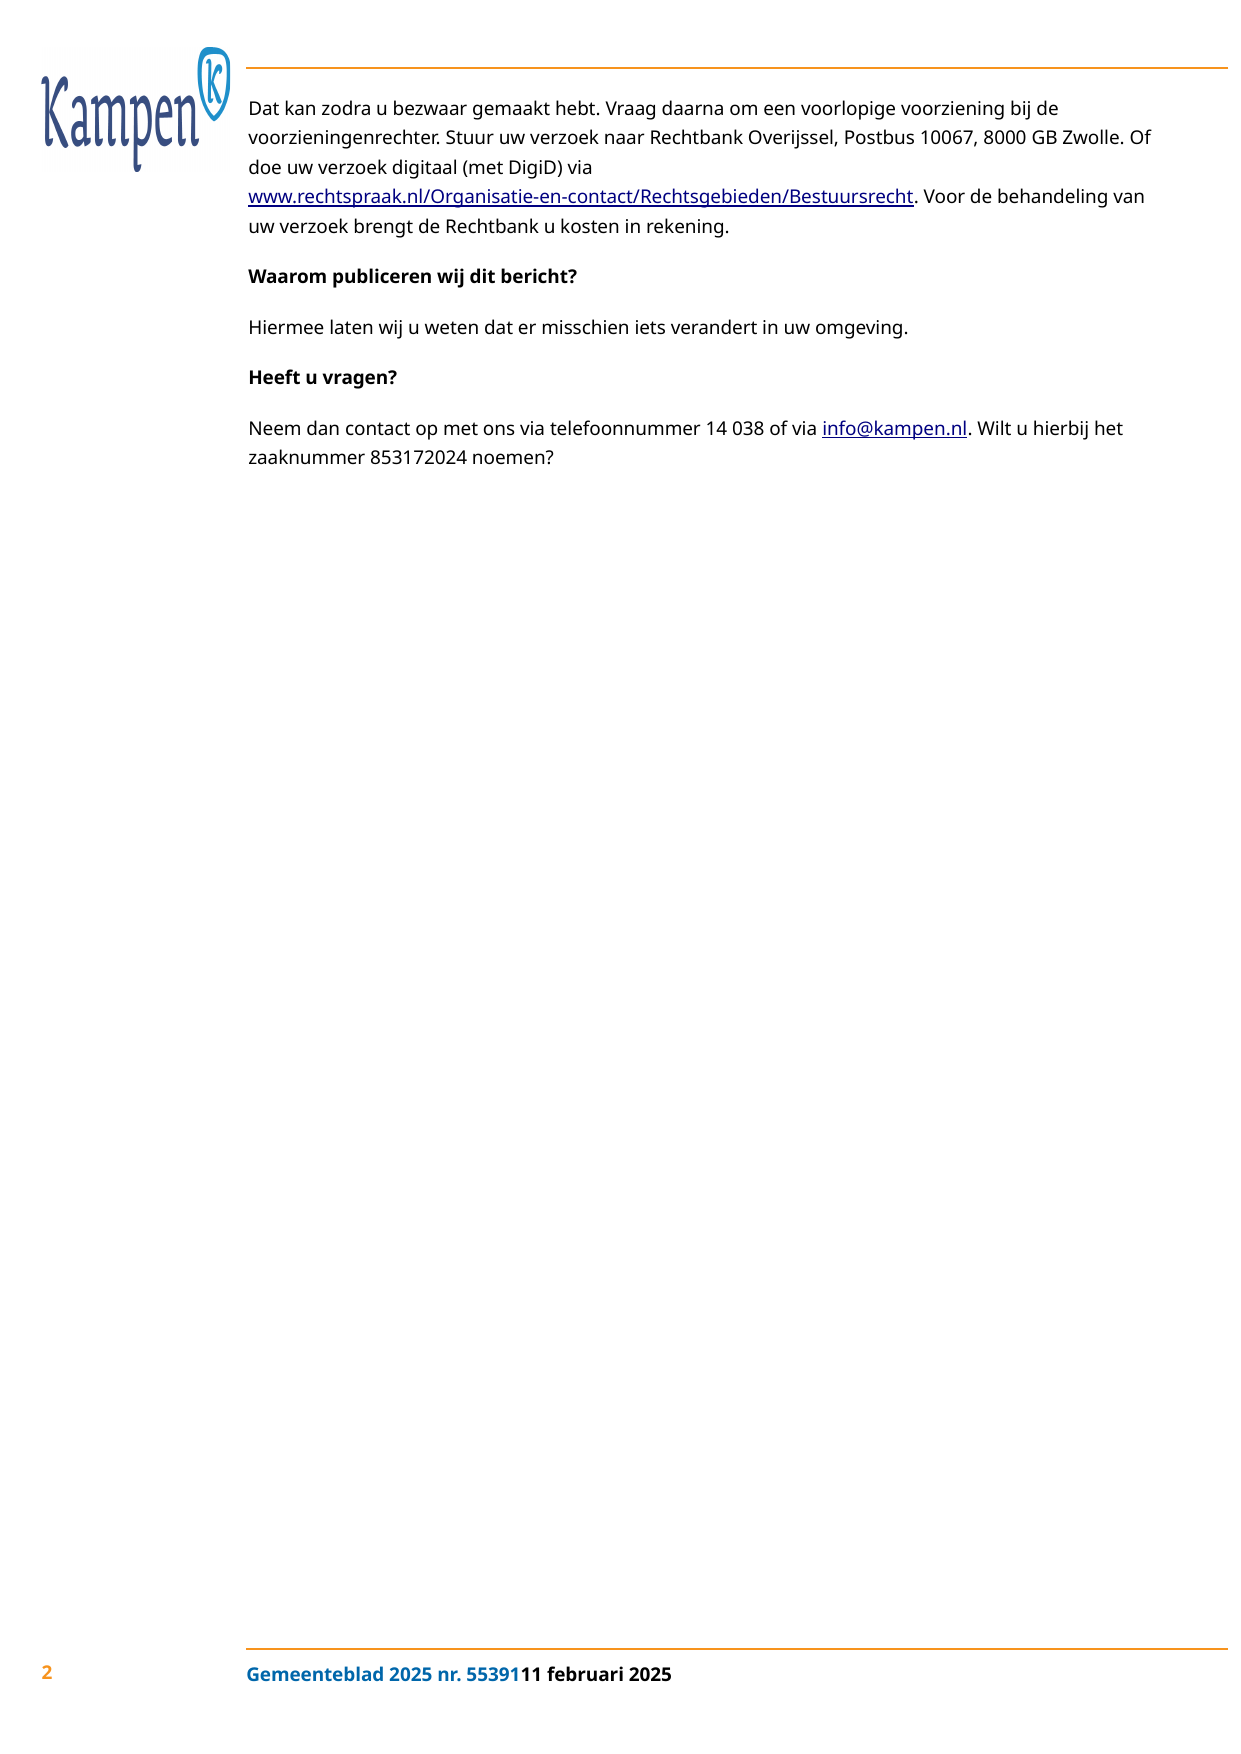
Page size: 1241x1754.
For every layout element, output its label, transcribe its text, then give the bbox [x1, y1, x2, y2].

picture [41, 47, 231, 172]
text Heeft u vragen? [248, 364, 1152, 390]
text Waarom publiceren wij dit bericht? [248, 263, 1152, 289]
text Hiermee laten wij u weten dat er misschien iets verandert in uw omgeving. [248, 314, 1152, 340]
text Dat kan zodra u bezwaar gemaakt hebt. Vraag daarna om een voorlopige voorziening bij de voorzieningenrechter. Stuur uw verzoek naar Rechtbank Overijssel, Postbus 10067, 8000 GB Zwolle. Of doe uw verzoek digitaal (met DigiD) via www.rechtspraak.nl/Organisatie-en-contact/Rechtsgebieden/Bestuursrecht. Voor de behandeling van uw verzoek brengt de Rechtbank u kosten in rekening. [248, 95, 1152, 239]
text Neem dan contact op met ons via telefoonnummer 14 038 of via info@kampen.nl. Wilt u hierbij het zaaknummer 853172024 noemen? [248, 415, 1152, 470]
